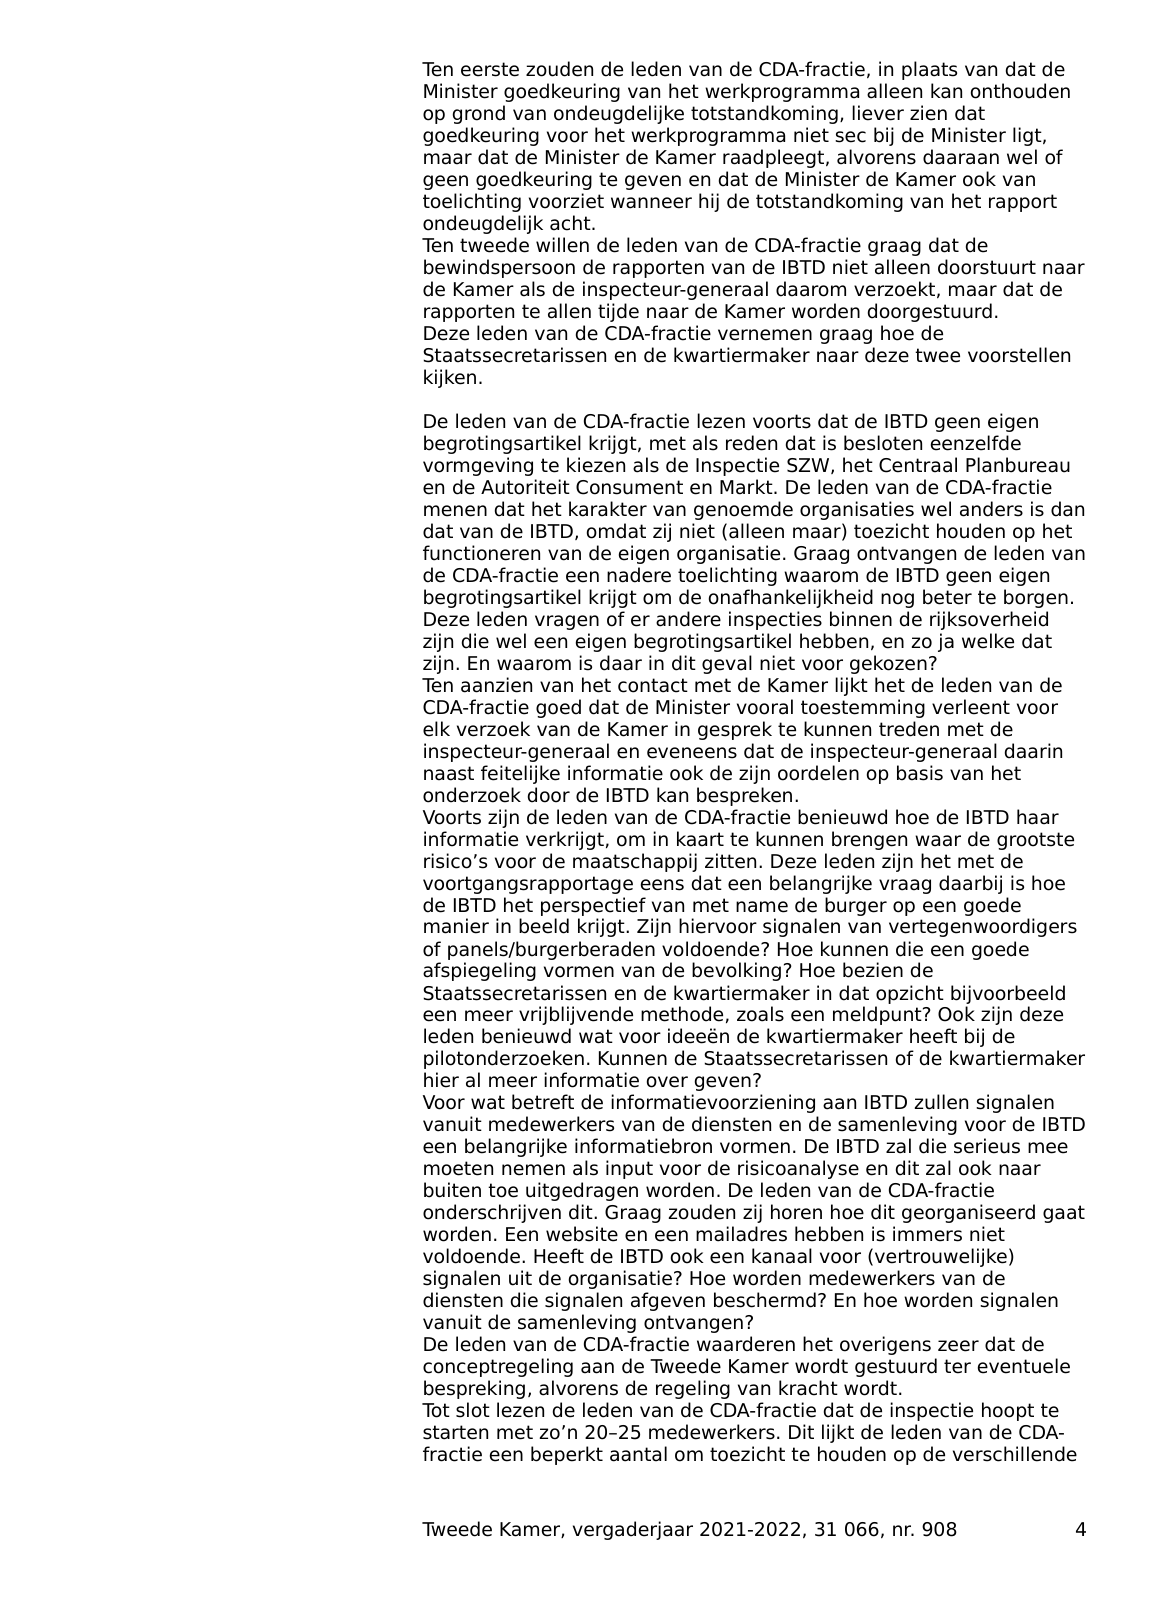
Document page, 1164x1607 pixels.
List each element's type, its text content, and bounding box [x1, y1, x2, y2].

text Ten aanzien van het contact met de Kamer lijkt het de leden van de CDA-fractie goed dat de Minister vooral toestemming verleent voor elk verzoek van de Kamer in gesprek te kunnen treden met de inspecteur-generaal en eveneens dat de inspecteur-generaal daarin naast feitelijke informatie ook de zijn oordelen op basis van het onderzoek door de IBTD kan bespreken. [422, 675, 1087, 807]
text Deze leden van de CDA-fractie vernemen graag hoe de Staatssecretarissen en de kwartiermaker naar deze twee voorstellen kijken. [422, 323, 1087, 389]
text Ten eerste zouden de leden van de CDA-fractie, in plaats van dat de Minister goedkeuring van het werkprogramma alleen kan onthouden op grond van ondeugdelijke totstandkoming, liever zien dat goedkeuring voor het werkprogramma niet sec bij de Minister ligt, maar dat de Minister de Kamer raadpleegt, alvorens daaraan wel of geen goedkeuring te geven en dat de Minister de Kamer ook van toelichting voorziet wanneer hij de totstandkoming van het rapport ondeugdelijk acht. [422, 59, 1087, 235]
text Voor wat betreft de informatievoorziening aan IBTD zullen signalen vanuit medewerkers van de diensten en de samenleving voor de IBTD een belangrijke informatiebron vormen. De IBTD zal die serieus mee moeten nemen als input voor de risicoanalyse en dit zal ook naar buiten toe uitgedragen worden. De leden van de CDA-fractie onderschrijven dit. Graag zouden zij horen hoe dit georganiseerd gaat worden. Een website en een mailadres hebben is immers niet voldoende. Heeft de IBTD ook een kanaal voor (vertrouwelijke) signalen uit de organisatie? Hoe worden medewerkers van de diensten die signalen afgeven beschermd? En hoe worden signalen vanuit de samenleving ontvangen? [422, 1092, 1087, 1334]
text Tot slot lezen de leden van de CDA-fractie dat de inspectie hoopt te starten met zo’n 20–25 medewerkers. Dit lijkt de leden van de CDA-fractie een beperkt aantal om toezicht te houden op de verschillende [422, 1400, 1087, 1466]
text De leden van de CDA-fractie waarderen het overigens zeer dat de conceptregeling aan de Tweede Kamer wordt gestuurd ter eventuele bespreking, alvorens de regeling van kracht wordt. [422, 1334, 1087, 1400]
text Voorts zijn de leden van de CDA-fractie benieuwd hoe de IBTD haar informatie verkrijgt, om in kaart te kunnen brengen waar de grootste risico’s voor de maatschappij zitten. Deze leden zijn het met de voortgangsrapportage eens dat een belangrijke vraag daarbij is hoe de IBTD het perspectief van met name de burger op een goede manier in beeld krijgt. Zijn hiervoor signalen van vertegenwoordigers of panels/burgerberaden voldoende? Hoe kunnen die een goede afspiegeling vormen van de bevolking? Hoe bezien de Staatssecretarissen en de kwartiermaker in dat opzicht bijvoorbeeld een meer vrijblijvende methode, zoals een meldpunt? Ook zijn deze leden benieuwd wat voor ideeën de kwartiermaker heeft bij de pilotonderzoeken. Kunnen de Staatssecretarissen of de kwartiermaker hier al meer informatie over geven? [422, 807, 1087, 1092]
text Ten tweede willen de leden van de CDA-fractie graag dat de bewindspersoon de rapporten van de IBTD niet alleen doorstuurt naar de Kamer als de inspecteur-generaal daarom verzoekt, maar dat de rapporten te allen tijde naar de Kamer worden doorgestuurd. [422, 235, 1087, 323]
text De leden van de CDA-fractie lezen voorts dat de IBTD geen eigen begrotingsartikel krijgt, met als reden dat is besloten eenzelfde vormgeving te kiezen als de Inspectie SZW, het Centraal Planbureau en de Autoriteit Consument en Markt. De leden van de CDA-fractie menen dat het karakter van genoemde organisaties wel anders is dan dat van de IBTD, omdat zij niet (alleen maar) toezicht houden op het functioneren van de eigen organisatie. Graag ontvangen de leden van de CDA-fractie een nadere toelichting waarom de IBTD geen eigen begrotingsartikel krijgt om de onafhankelijkheid nog beter te borgen. Deze leden vragen of er andere inspecties binnen de rijksoverheid zijn die wel een eigen begrotingsartikel hebben, en zo ja welke dat zijn. En waarom is daar in dit geval niet voor gekozen? [422, 411, 1087, 675]
